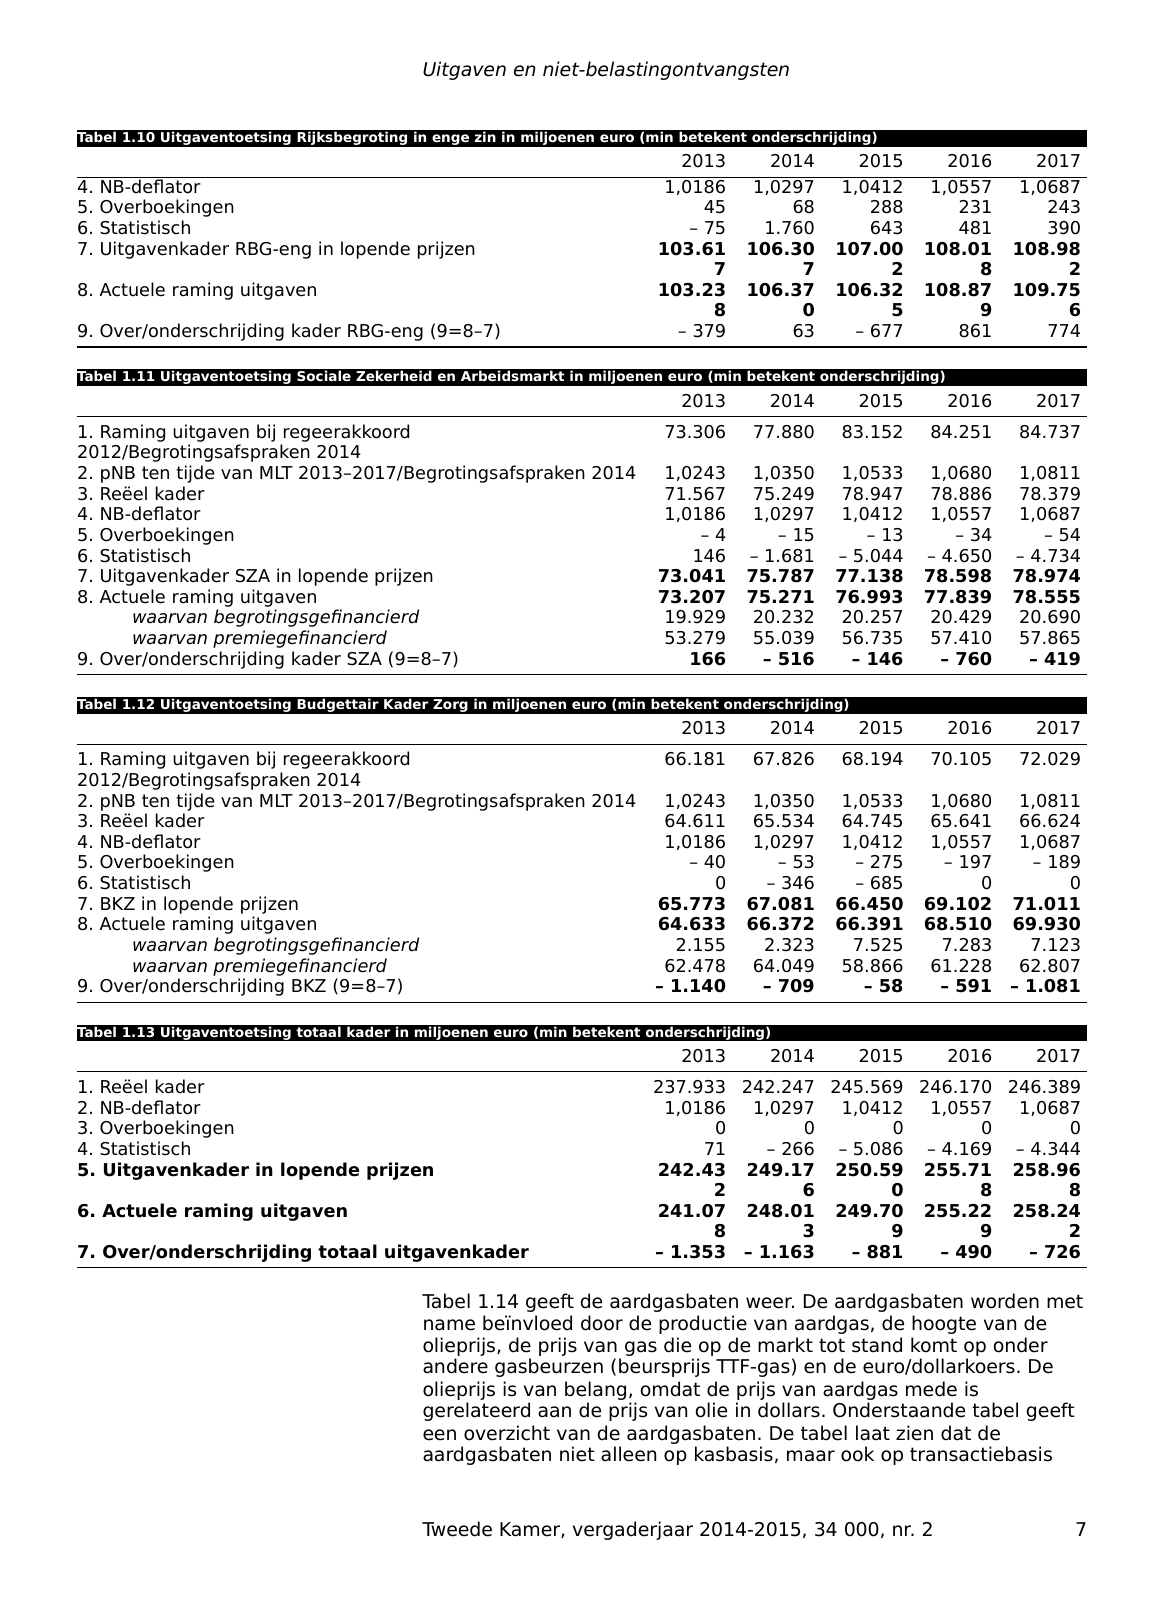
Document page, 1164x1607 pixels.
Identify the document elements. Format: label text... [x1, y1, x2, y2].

table_cell 2014 [732, 714, 821, 744]
table_cell 1,0687 [998, 504, 1087, 525]
table_cell – 1.681 [732, 546, 821, 566]
table_cell 4. Statistisch [77, 1139, 643, 1159]
table_cell [77, 956, 126, 976]
table_cell 67.081 [732, 894, 821, 914]
table_cell 77.880 [732, 417, 821, 463]
table_cell 78.886 [909, 484, 998, 504]
table_cell 1,0243 [643, 463, 732, 484]
table_header Tabel 1.12 Uitgaventoetsing Budgettair Kader Zorg in miljoenen euro (min betekent onderschrijding) [77, 697, 1087, 713]
table_cell 288 [821, 197, 909, 218]
table_cell 75.271 [732, 587, 821, 607]
table_cell 61.228 [909, 956, 998, 976]
table_cell 2. NB-deflator [77, 1098, 643, 1118]
table_cell 1,0350 [732, 791, 821, 811]
table_cell 1. Raming uitgaven bij regeerakkoord 2012/Begrotingsafspraken 2014 [77, 417, 643, 463]
table_cell 78.974 [998, 566, 1087, 587]
table_cell 77.839 [909, 587, 998, 607]
table_cell 78.598 [909, 566, 998, 587]
table_cell – 13 [821, 525, 909, 546]
table_cell 67.826 [732, 745, 821, 791]
table_cell 2017 [998, 1041, 1087, 1071]
table_cell 1,0297 [732, 178, 821, 197]
table_cell 8. Actuele raming uitgaven [77, 914, 643, 935]
table_cell 71 [643, 1139, 732, 1159]
table_cell – 34 [909, 525, 998, 546]
table_cell – 726 [998, 1242, 1087, 1267]
table_cell 1,0297 [732, 832, 821, 852]
table_cell 58.866 [821, 956, 909, 976]
table_cell [77, 386, 126, 416]
table_cell 2017 [998, 714, 1087, 744]
table_cell – 5.086 [821, 1139, 909, 1159]
table_cell waarvan premiegefinancierd [126, 628, 643, 649]
table_cell 1,0412 [821, 832, 909, 852]
table_cell 20.690 [998, 608, 1087, 628]
table_cell [77, 714, 126, 744]
table_cell 2016 [909, 1041, 998, 1071]
table_cell 2. pNB ten tijde van MLT 2013–2017/Begrotingsafspraken 2014 [77, 463, 643, 484]
table_cell 1,0680 [909, 463, 998, 484]
table_cell [77, 608, 126, 628]
table_cell – 197 [909, 853, 998, 873]
table_cell 2.155 [643, 935, 732, 956]
table_cell waarvan begrotingsgefinancierd [126, 608, 643, 628]
table_cell – 1.081 [998, 976, 1087, 1002]
table_cell 5. Overboekingen [77, 853, 643, 873]
table_cell 643 [821, 218, 909, 238]
table_cell 106.370 [732, 280, 821, 321]
table_cell 108.018 [909, 239, 998, 280]
table_cell 6. Statistisch [77, 546, 643, 566]
table_cell 1,0533 [821, 463, 909, 484]
table_cell 1,0687 [998, 178, 1087, 197]
table_cell 3. Overboekingen [77, 1118, 643, 1139]
table_cell 9. Over/onderschrijding kader SZA (9=8–7) [77, 649, 643, 674]
table_cell 237.933 [643, 1072, 732, 1098]
table_cell 245.569 [821, 1072, 909, 1098]
table_cell 7. Uitgavenkader SZA in lopende prijzen [77, 566, 643, 587]
table_cell 1,0243 [643, 791, 732, 811]
table_cell 249.176 [732, 1160, 821, 1201]
table_cell 774 [998, 321, 1087, 346]
table_cell 56.735 [821, 628, 909, 649]
table_cell 65.773 [643, 894, 732, 914]
table_cell 0 [909, 1118, 998, 1139]
table_cell 0 [732, 1118, 821, 1139]
table_cell 83.152 [821, 417, 909, 463]
table_cell 6. Actuele raming uitgaven [77, 1201, 643, 1242]
table_cell 1,0412 [821, 504, 909, 525]
table_cell 73.306 [643, 417, 732, 463]
table_cell – 266 [732, 1139, 821, 1159]
table_cell 4. NB-deflator [77, 832, 643, 852]
table_cell waarvan begrotingsgefinancierd [126, 935, 643, 956]
table_cell 1. Raming uitgaven bij regeerakkoord 2012/Begrotingsafspraken 2014 [77, 745, 643, 791]
table_cell 2016 [909, 714, 998, 744]
table_cell [77, 628, 126, 649]
table_cell 481 [909, 218, 998, 238]
table_cell 0 [909, 873, 998, 894]
table_cell 255.229 [909, 1201, 998, 1242]
table_cell – 40 [643, 853, 732, 873]
table_cell – 4.344 [998, 1139, 1087, 1159]
table_cell – 189 [998, 853, 1087, 873]
table_cell 70.105 [909, 745, 998, 791]
table_cell [77, 935, 126, 956]
table_cell 1,0186 [643, 178, 732, 197]
table_cell 108.879 [909, 280, 998, 321]
table_cell 255.718 [909, 1160, 998, 1201]
table_cell 64.745 [821, 811, 909, 832]
table_cell 78.379 [998, 484, 1087, 504]
table_cell 8. Actuele raming uitgaven [77, 587, 643, 607]
table_cell 108.982 [998, 239, 1087, 280]
table_cell 78.947 [821, 484, 909, 504]
table_cell 1,0557 [909, 832, 998, 852]
table_cell 77.138 [821, 566, 909, 587]
table_cell 19.929 [643, 608, 732, 628]
table_cell – 685 [821, 873, 909, 894]
table_cell 3. Reëel kader [77, 811, 643, 832]
table_cell 57.410 [909, 628, 998, 649]
table_cell [77, 147, 643, 177]
table_cell 1,0557 [909, 504, 998, 525]
table_cell – 1.140 [643, 976, 732, 1002]
table_cell 66.624 [998, 811, 1087, 832]
table_cell 1,0811 [998, 791, 1087, 811]
table_cell 3. Reëel kader [77, 484, 643, 504]
text Tabel 1.14 geeft de aardgasbaten weer. De aardgasbaten worden met name beïnvloed door de productie van aardgas, de hoogte van de olieprijs, de prijs van gas die op de markt tot stand komt op onder andere gasbeurzen (beursprijs TTF-gas) en de euro/dollarkoers. De olieprijs is van belang, omdat de prijs van aardgas mede is gerelateerd aan de prijs van olie in dollars. Onderstaande tabel geeft een overzicht van de aardgasbaten. De tabel laat zien dat de aardgasbaten niet alleen op kasbasis, maar ook op transactiebasis [422, 1291, 1087, 1466]
table_cell 84.251 [909, 417, 998, 463]
table_cell 20.257 [821, 608, 909, 628]
table_cell 2015 [821, 714, 909, 744]
table_cell 0 [998, 1118, 1087, 1139]
table_cell 2016 [909, 147, 998, 177]
table_cell 243 [998, 197, 1087, 218]
table_cell 2015 [821, 386, 909, 416]
table_cell 1,0350 [732, 463, 821, 484]
table_cell 1,0533 [821, 791, 909, 811]
table_cell 66.391 [821, 914, 909, 935]
table_cell – 1.163 [732, 1242, 821, 1267]
table_cell 63 [732, 321, 821, 346]
table_cell 66.181 [643, 745, 732, 791]
table_cell 75.787 [732, 566, 821, 587]
table_cell 57.865 [998, 628, 1087, 649]
table_cell 1,0297 [732, 1098, 821, 1118]
table_cell 2014 [732, 386, 821, 416]
table_cell – 516 [732, 649, 821, 674]
table_cell – 53 [732, 853, 821, 873]
table_cell 71.011 [998, 894, 1087, 914]
table_cell 246.389 [998, 1072, 1087, 1098]
table_cell 4. NB-deflator [77, 178, 643, 197]
table_cell 241.078 [643, 1201, 732, 1242]
table_cell 1,0412 [821, 178, 909, 197]
table_cell 2016 [909, 386, 998, 416]
table_cell 1.760 [732, 218, 821, 238]
table_cell waarvan premiegefinancierd [126, 956, 643, 976]
table_cell 5. Overboekingen [77, 525, 643, 546]
table_cell [77, 1041, 643, 1071]
table_cell 2.323 [732, 935, 821, 956]
table_cell 1,0557 [909, 178, 998, 197]
table_cell 7. Over/onderschrijding totaal uitgavenkader [77, 1242, 643, 1267]
table_cell 103.238 [643, 280, 732, 321]
table_cell – 4.734 [998, 546, 1087, 566]
table_cell – 5.044 [821, 546, 909, 566]
table_cell 62.807 [998, 956, 1087, 976]
table_cell – 146 [821, 649, 909, 674]
table_cell 53.279 [643, 628, 732, 649]
table_cell – 15 [732, 525, 821, 546]
table_cell 250.590 [821, 1160, 909, 1201]
table_cell 109.756 [998, 280, 1087, 321]
table_cell 258.242 [998, 1201, 1087, 1242]
table_cell 146 [643, 546, 732, 566]
table_cell 248.013 [732, 1201, 821, 1242]
table_cell – 75 [643, 218, 732, 238]
table_cell 8. Actuele raming uitgaven [77, 280, 643, 321]
table_cell 2013 [643, 386, 732, 416]
table_cell 73.207 [643, 587, 732, 607]
table_cell – 419 [998, 649, 1087, 674]
table_cell 5. Overboekingen [77, 197, 643, 218]
table_cell 64.611 [643, 811, 732, 832]
table_cell 7.525 [821, 935, 909, 956]
table_cell 0 [998, 873, 1087, 894]
table_cell 1,0412 [821, 1098, 909, 1118]
table_cell 1,0186 [643, 1098, 732, 1118]
table_cell – 709 [732, 976, 821, 1002]
table_cell – 379 [643, 321, 732, 346]
table_header Tabel 1.11 Uitgaventoetsing Sociale Zekerheid en Arbeidsmarkt in miljoenen euro (min betekent onderschrijding) [77, 369, 1087, 385]
table_cell 1,0687 [998, 1098, 1087, 1118]
table_cell 20.429 [909, 608, 998, 628]
table_cell 2015 [821, 1041, 909, 1071]
table_cell 71.567 [643, 484, 732, 504]
table_cell 78.555 [998, 587, 1087, 607]
table_cell 5. Uitgavenkader in lopende prijzen [77, 1160, 643, 1201]
table_cell 7.123 [998, 935, 1087, 956]
table_cell – 4.169 [909, 1139, 998, 1159]
table_cell – 54 [998, 525, 1087, 546]
table_cell 390 [998, 218, 1087, 238]
table_cell 72.029 [998, 745, 1087, 791]
table_cell 2013 [643, 1041, 732, 1071]
table_header Tabel 1.13 Uitgaventoetsing totaal kader in miljoenen euro (min betekent onderschrijding) [77, 1025, 1087, 1040]
table_cell 1,0186 [643, 504, 732, 525]
table_cell 6. Statistisch [77, 218, 643, 238]
table_cell 1,0186 [643, 832, 732, 852]
table_cell 2017 [998, 147, 1087, 177]
table_cell 4. NB-deflator [77, 504, 643, 525]
table_cell – 346 [732, 873, 821, 894]
table_cell 2013 [643, 714, 732, 744]
table_cell – 4 [643, 525, 732, 546]
table_cell 7. BKZ in lopende prijzen [77, 894, 643, 914]
table_cell 76.993 [821, 587, 909, 607]
table_cell 1,0557 [909, 1098, 998, 1118]
table_cell 1,0811 [998, 463, 1087, 484]
table_cell 65.641 [909, 811, 998, 832]
table_cell 75.249 [732, 484, 821, 504]
table_cell 0 [821, 1118, 909, 1139]
table_cell 9. Over/onderschrijding BKZ (9=8–7) [77, 976, 643, 1002]
table_cell – 591 [909, 976, 998, 1002]
table_cell – 58 [821, 976, 909, 1002]
table_cell – 881 [821, 1242, 909, 1267]
table_cell [126, 386, 643, 416]
table_cell 2015 [821, 147, 909, 177]
table_cell 64.049 [732, 956, 821, 976]
table_cell 9. Over/onderschrijding kader RBG-eng (9=8–7) [77, 321, 643, 346]
table_cell 103.617 [643, 239, 732, 280]
table_cell 861 [909, 321, 998, 346]
table_cell – 490 [909, 1242, 998, 1267]
table_cell 55.039 [732, 628, 821, 649]
table_cell 0 [643, 873, 732, 894]
table_cell 242.432 [643, 1160, 732, 1201]
table_cell 2. pNB ten tijde van MLT 2013–2017/Begrotingsafspraken 2014 [77, 791, 643, 811]
table_cell 65.534 [732, 811, 821, 832]
table_cell 6. Statistisch [77, 873, 643, 894]
table_cell 20.232 [732, 608, 821, 628]
table_cell 1,0687 [998, 832, 1087, 852]
table_cell 2014 [732, 147, 821, 177]
table_cell 2014 [732, 1041, 821, 1071]
table_cell – 760 [909, 649, 998, 674]
table_cell 7. Uitgavenkader RBG-eng in lopende prijzen [77, 239, 643, 280]
table_cell – 4.650 [909, 546, 998, 566]
table_cell 69.930 [998, 914, 1087, 935]
table_cell 242.247 [732, 1072, 821, 1098]
table_header Tabel 1.10 Uitgaventoetsing Rijksbegroting in enge zin in miljoenen euro (min betekent onderschrijding) [77, 130, 1087, 146]
table_cell 66.450 [821, 894, 909, 914]
table_cell 107.002 [821, 239, 909, 280]
table_cell 2013 [643, 147, 732, 177]
table_cell 106.307 [732, 239, 821, 280]
table_cell 1. Reëel kader [77, 1072, 643, 1098]
table_cell 1,0297 [732, 504, 821, 525]
table_cell – 677 [821, 321, 909, 346]
table_cell 1,0680 [909, 791, 998, 811]
table_cell 68 [732, 197, 821, 218]
table_cell 166 [643, 649, 732, 674]
table_cell 2017 [998, 386, 1087, 416]
table_cell 73.041 [643, 566, 732, 587]
table_cell – 275 [821, 853, 909, 873]
table_cell – 1.353 [643, 1242, 732, 1267]
table_cell 45 [643, 197, 732, 218]
table_cell 84.737 [998, 417, 1087, 463]
table_cell 249.709 [821, 1201, 909, 1242]
table_cell 69.102 [909, 894, 998, 914]
table_cell 7.283 [909, 935, 998, 956]
table_cell 66.372 [732, 914, 821, 935]
table_cell 231 [909, 197, 998, 218]
table_cell 62.478 [643, 956, 732, 976]
table_cell 0 [643, 1118, 732, 1139]
table_cell 68.510 [909, 914, 998, 935]
table_cell [126, 714, 643, 744]
table_cell 258.968 [998, 1160, 1087, 1201]
table_cell 68.194 [821, 745, 909, 791]
table_cell 64.633 [643, 914, 732, 935]
table_cell 106.325 [821, 280, 909, 321]
table_cell 246.170 [909, 1072, 998, 1098]
